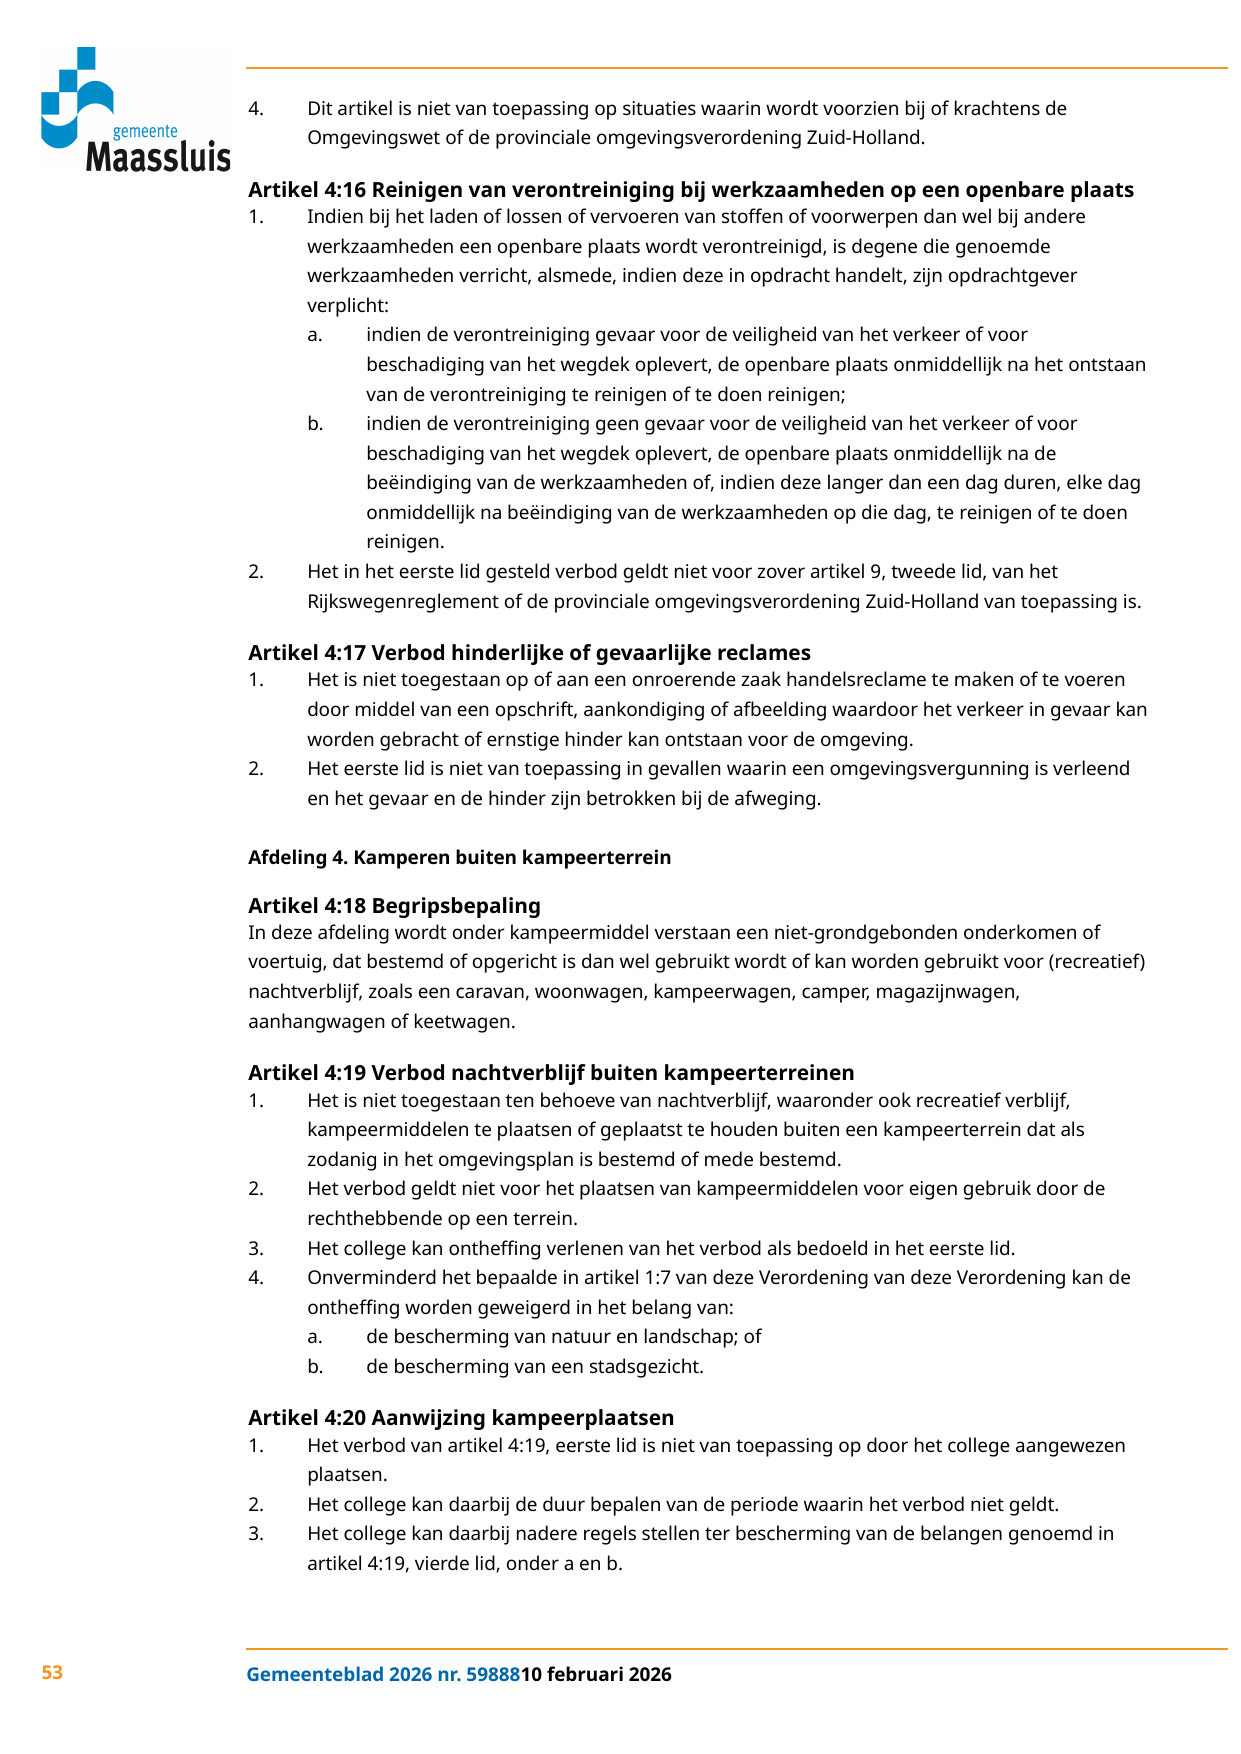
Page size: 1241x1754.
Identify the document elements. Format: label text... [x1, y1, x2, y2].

list Het college kan daarbij de duur bepalen van de periode waarin het verbod niet geldt. [248, 1491, 1152, 1517]
text Afdeling 4. Kamperen buiten kampeerterrein [248, 844, 1152, 870]
list Dit artikel is niet van toepassing op situaties waarin wordt voorzien bij of krachtens de Omgevingswet of de provinciale omgevingsverordening Zuid-Holland. [248, 95, 1152, 150]
text Artikel 4:18 Begripsbepaling [248, 891, 1152, 919]
list indien de verontreiniging gevaar voor de veiligheid van het verkeer of voor beschadiging van het wegdek oplevert, de openbare plaats onmiddellijk na het ontstaan van de verontreiniging te reinigen of te doen reinigen; [307, 322, 1152, 406]
list Onverminderd het bepaalde in artikel 1:7 van deze Verordening van deze Verordening kan de ontheffing worden geweigerd in het belang van: [248, 1264, 1152, 1319]
text Artikel 4:16 Reinigen van verontreiniging bij werkzaamheden op een openbare plaats [248, 175, 1152, 203]
list Het eerste lid is niet van toepassing in gevallen waarin een omgevingsvergunning is verleend en het gevaar en de hinder zijn betrokken bij de afweging. [248, 755, 1152, 811]
picture [41, 47, 231, 172]
list Indien bij het laden of lossen of vervoeren van stoffen of voorwerpen dan wel bij andere werkzaamheden een openbare plaats wordt verontreinigd, is degene die genoemde werkzaamheden verricht, alsmede, indien deze in opdracht handelt, zijn opdrachtgever verplicht: [248, 203, 1152, 318]
list Het college kan daarbij nadere regels stellen ter bescherming van de belangen genoemd in artikel 4:19, vierde lid, onder a en b. [248, 1521, 1152, 1576]
list de bescherming van een stadsgezicht. [307, 1353, 1152, 1379]
text In deze afdeling wordt onder kampeermiddel verstaan een niet-grondgebonden onderkomen of voertuig, dat bestemd of opgericht is dan wel gebruikt wordt of kan worden gebruikt voor (recreatief) nachtverblijf, zoals een caravan, woonwagen, kampeerwagen, camper, magazijnwagen, aanhangwagen of keetwagen. [248, 919, 1152, 1034]
text Artikel 4:19 Verbod nachtverblijf buiten kampeerterreinen [248, 1058, 1152, 1087]
list Het in het eerste lid gesteld verbod geldt niet voor zover artikel 9, tweede lid, van het Rijkswegenreglement of de provinciale omgevingsverordening Zuid-Holland van toepassing is. [248, 558, 1152, 613]
text Artikel 4:17 Verbod hinderlijke of gevaarlijke reclames [248, 638, 1152, 667]
list de bescherming van natuur en landschap; of [307, 1323, 1152, 1349]
list Het is niet toegestaan ten behoeve van nachtverblijf, waaronder ook recreatief verblijf, kampeermiddelen te plaatsen of geplaatst te houden buiten een kampeerterrein dat als zodanig in het omgevingsplan is bestemd of mede bestemd. [248, 1087, 1152, 1172]
list Het verbod van artikel 4:19, eerste lid is niet van toepassing op door het college aangewezen plaatsen. [248, 1432, 1152, 1487]
picture [41, 47, 77, 92]
list indien de verontreiniging geen gevaar voor de veiligheid van het verkeer of voor beschadiging van het wegdek oplevert, de openbare plaats onmiddellijk na de beëindiging van de werkzaamheden of, indien deze langer dan een dag duren, elke dag onmiddellijk na beëindiging van de werkzaamheden op die dag, te reinigen of te doen reinigen. [307, 410, 1152, 554]
list Het is niet toegestaan op of aan een onroerende zaak handelsreclame te maken of te voeren door middel van een opschrift, aankondiging of afbeelding waardoor het verkeer in gevaar kan worden gebracht of ernstige hinder kan ontstaan voor de omgeving. [248, 667, 1152, 752]
list Het college kan ontheffing verlenen van het verbod als bedoeld in het eerste lid. [248, 1235, 1152, 1260]
list Het verbod geldt niet voor het plaatsen van kampeermiddelen voor eigen gebruik door de rechthebbende op een terrein. [248, 1176, 1152, 1231]
text Artikel 4:20 Aanwijzing kampeerplaatsen [248, 1403, 1152, 1432]
